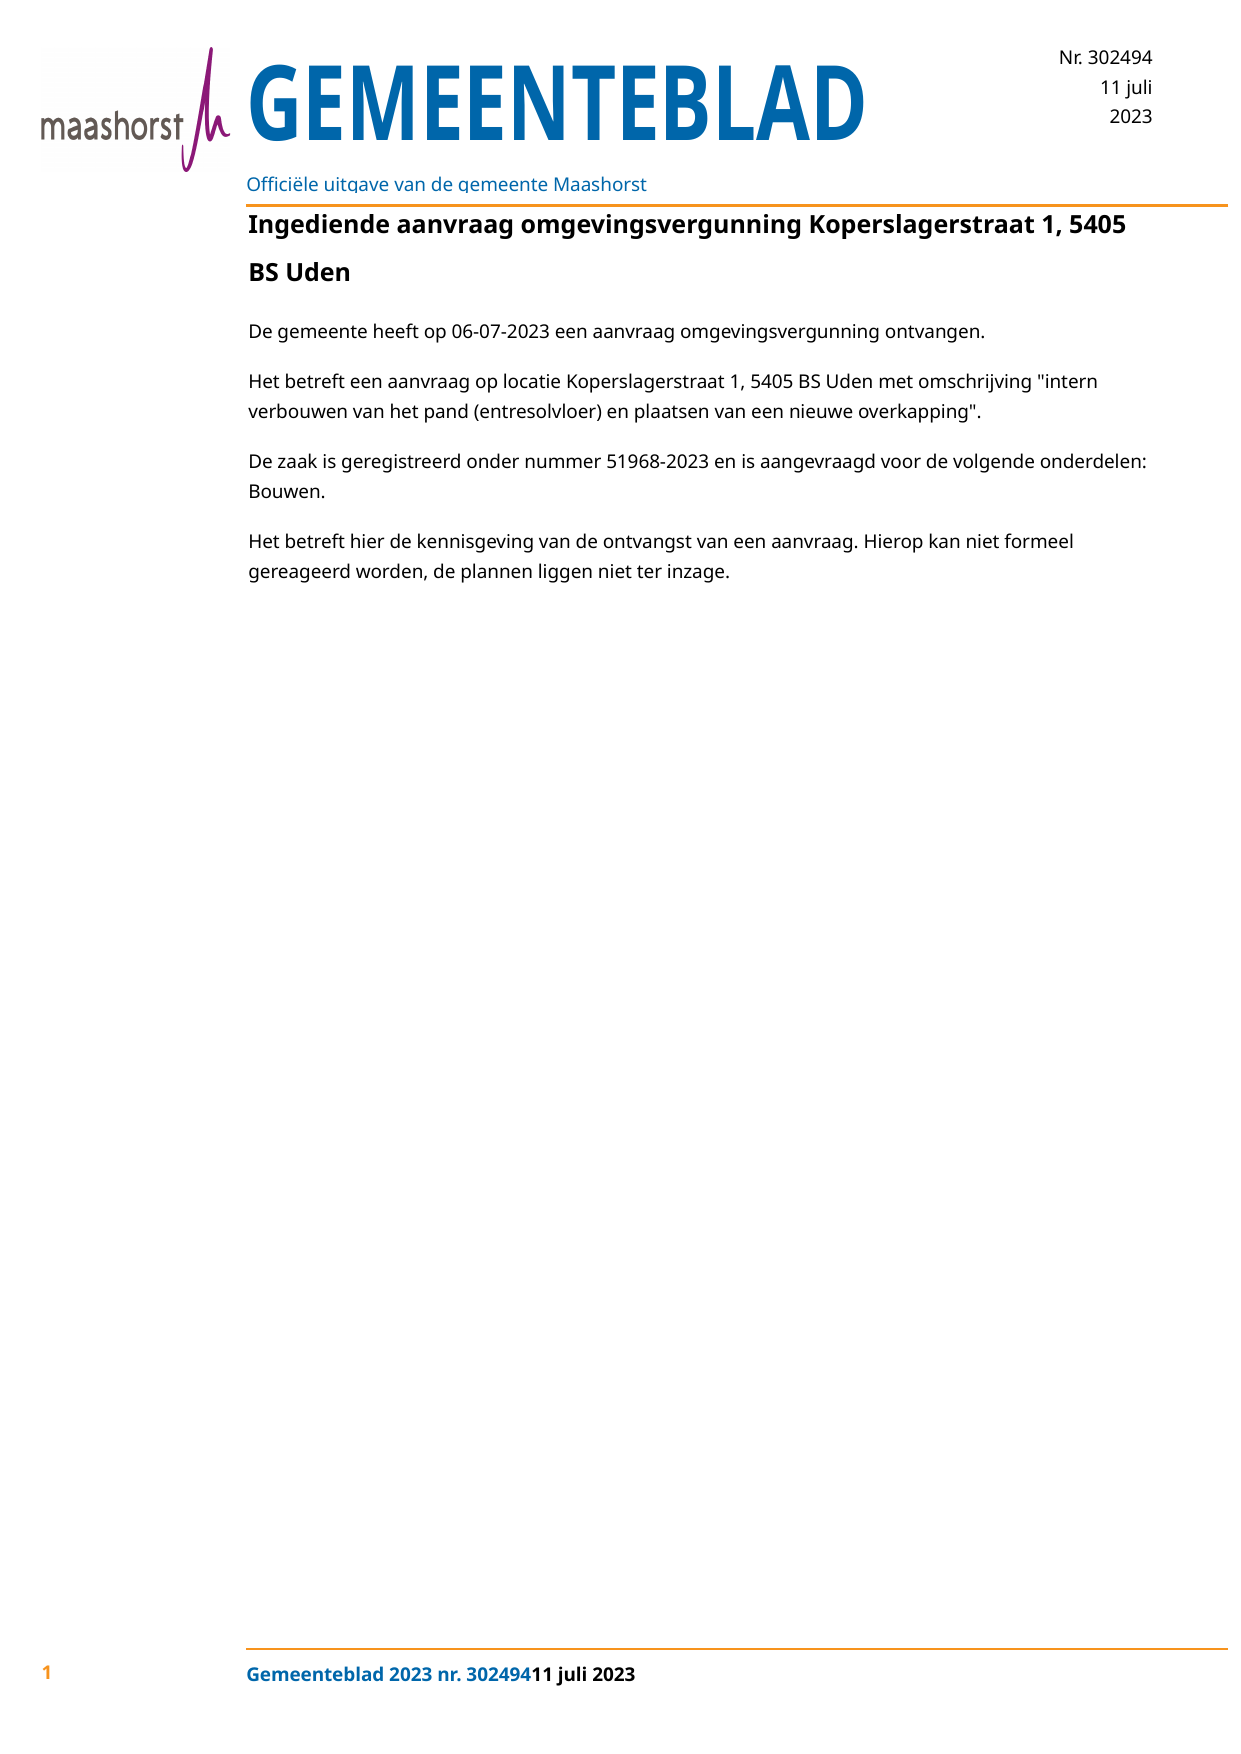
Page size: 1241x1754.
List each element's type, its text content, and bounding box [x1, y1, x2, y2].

text De gemeente heeft op 06-07-2023 een aanvraag omgevingsvergunning ontvangen. [248, 318, 1152, 344]
text Ingediende aanvraag omgevingsvergunning Koperslagerstraat 1, 5405 BS Uden [248, 207, 1152, 288]
text De zaak is geregistreerd onder nummer 51968-2023 en is aangevraagd voor de volgende onderdelen: Bouwen. [248, 448, 1152, 504]
picture [41, 47, 231, 172]
text Het betreft hier de kennisgeving van de ontvangst van een aanvraag. Hierop kan niet formeel gereageerd worden, de plannen liggen niet ter inzage. [248, 528, 1152, 584]
text Het betreft een aanvraag op locatie Koperslagerstraat 1, 5405 BS Uden met omschrijving "intern verbouwen van het pand (entresolvloer) en plaatsen van een nieuwe overkapping". [248, 368, 1152, 424]
